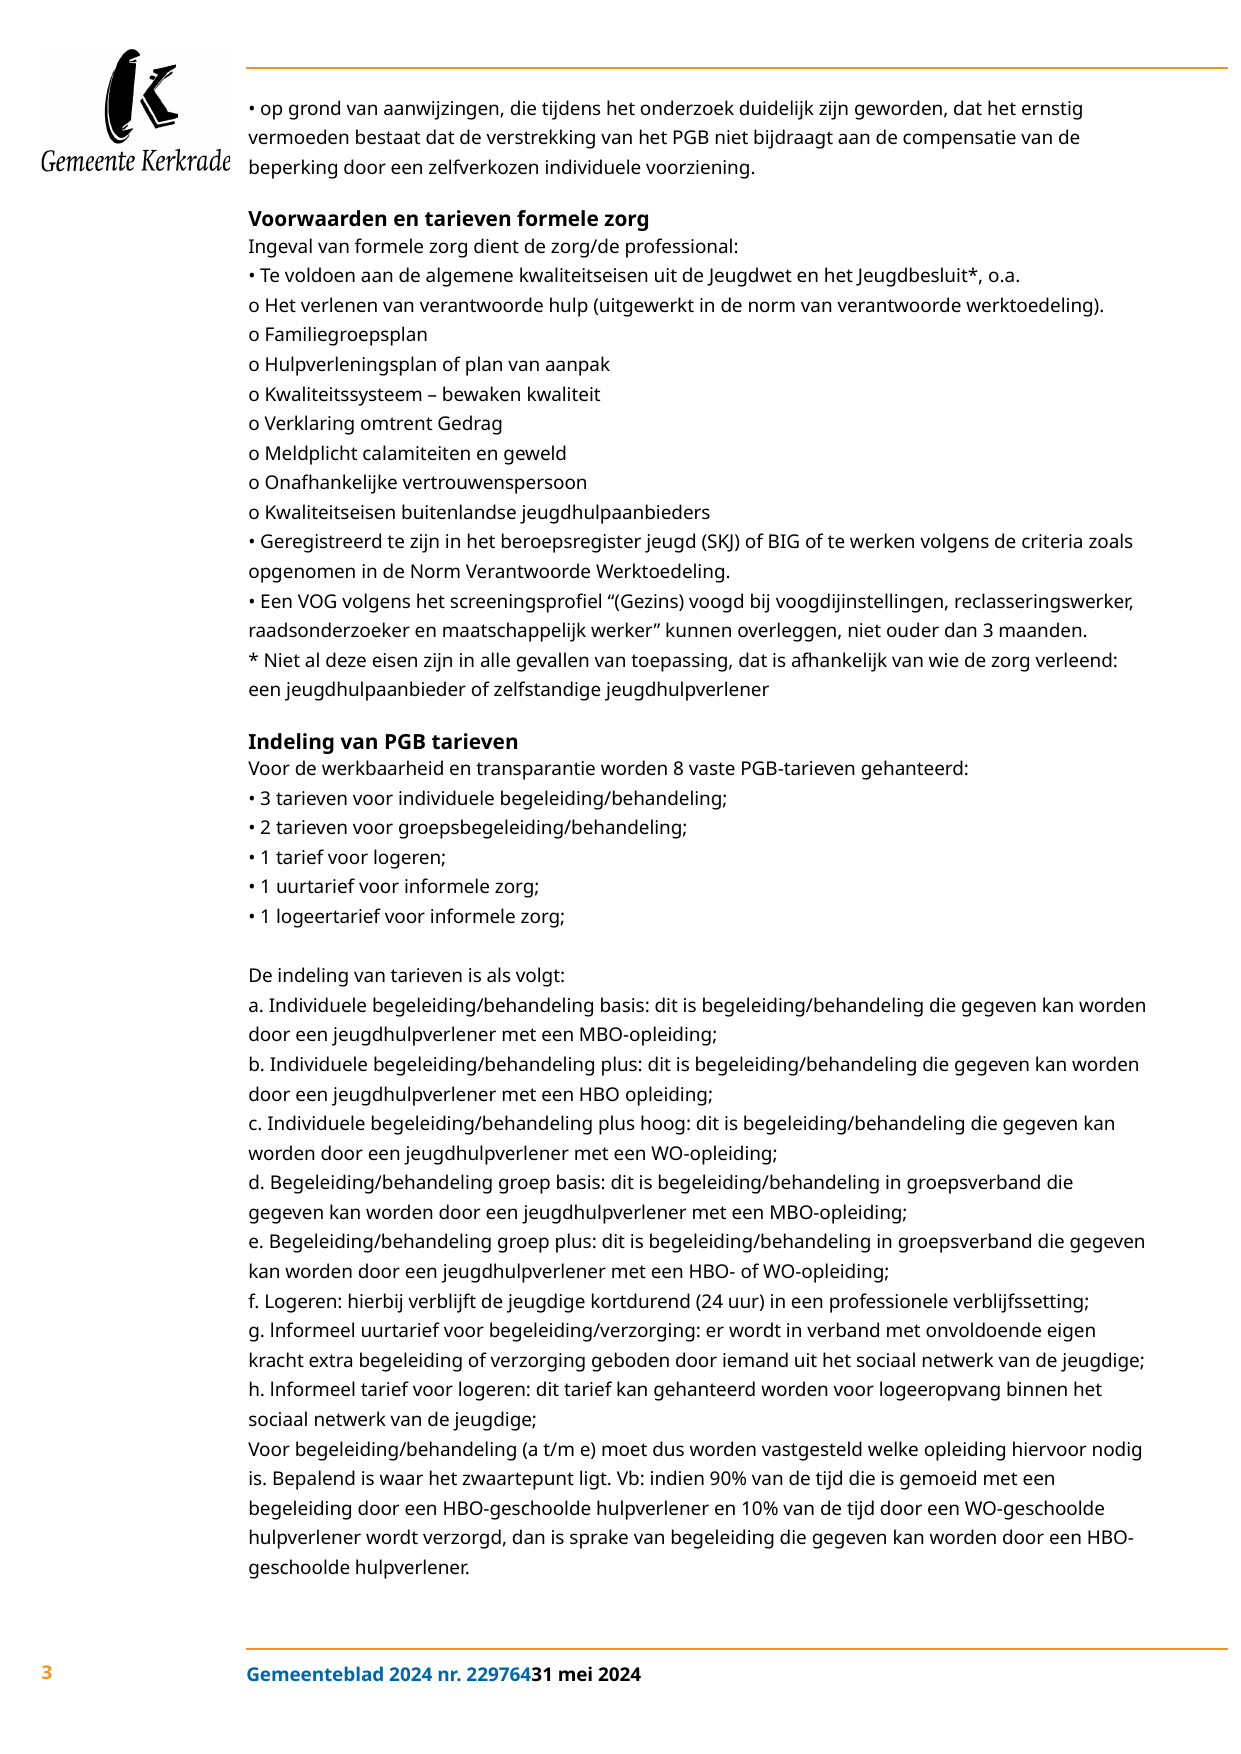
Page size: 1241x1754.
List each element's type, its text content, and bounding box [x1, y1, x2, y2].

text • 1 logeertarief voor informele zorg; [248, 903, 1152, 929]
text o Kwaliteitseisen buitenlandse jeugdhulpaanbieders [248, 499, 1152, 525]
text • Een VOG volgens het screeningsprofiel “(Gezins) voogd bij voogdijinstellingen, reclasseringswerker, raadsonderzoeker en maatschappelijk werker” kunnen overleggen, niet ouder dan 3 maanden. [248, 588, 1152, 643]
text • 3 tarieven voor individuele begeleiding/behandeling; [248, 785, 1152, 811]
text o Familiegroepsplan [248, 322, 1152, 347]
picture [41, 47, 231, 172]
text Ingeval van formele zorg dient de zorg/de professional: [248, 233, 1152, 258]
text • 2 tarieven voor groepsbegeleiding/behandeling; [248, 814, 1152, 840]
text a. Individuele begeleiding/behandeling basis: dit is begeleiding/behandeling die gegeven kan worden door een jeugdhulpverlener met een MBO-opleiding; [248, 992, 1152, 1047]
text Voorwaarden en tarieven formele zorg [248, 204, 1152, 233]
text • op grond van aanwijzingen, die tijdens het onderzoek duidelijk zijn geworden, dat het ernstig vermoeden bestaat dat de verstrekking van het PGB niet bijdraagt aan de compensatie van de beperking door een zelfverkozen individuele voorziening. [248, 95, 1152, 180]
text • Te voldoen aan de algemene kwaliteitseisen uit de Jeugdwet en het Jeugdbesluit*, o.a. [248, 262, 1152, 288]
text o Het verlenen van verantwoorde hulp (uitgewerkt in de norm van verantwoorde werktoedeling). [248, 292, 1152, 318]
text d. Begeleiding/behandeling groep basis: dit is begeleiding/behandeling in groepsverband die gegeven kan worden door een jeugdhulpverlener met een MBO-opleiding; [248, 1169, 1152, 1225]
text • Geregistreerd te zijn in het beroepsregister jeugd (SKJ) of BIG of te werken volgens de criteria zoals opgenomen in de Norm Verantwoorde Werktoedeling. [248, 529, 1152, 584]
text Indeling van PGB tarieven [248, 727, 1152, 755]
text g. lnformeel uurtarief voor begeleiding/verzorging: er wordt in verband met onvoldoende eigen kracht extra begeleiding of verzorging geboden door iemand uit het sociaal netwerk van de jeugdige; [248, 1317, 1152, 1373]
text h. lnformeel tarief voor logeren: dit tarief kan gehanteerd worden voor logeeropvang binnen het sociaal netwerk van de jeugdige; [248, 1377, 1152, 1432]
text • 1 uurtarief voor informele zorg; [248, 874, 1152, 899]
text Voor de werkbaarheid en transparantie worden 8 vaste PGB-tarieven gehanteerd: [248, 755, 1152, 781]
text Voor begeleiding/behandeling (a t/m e) moet dus worden vastgesteld welke opleiding hiervoor nodig is. Bepalend is waar het zwaartepunt ligt. Vb: indien 90% van de tijd die is gemoeid met een begeleiding door een HBO-geschoolde hulpverlener en 10% van de tijd door een WO-geschoolde hulpverlener wordt verzorgd, dan is sprake van begeleiding die gegeven kan worden door een HBO-geschoolde hulpverlener. [248, 1436, 1152, 1580]
text c. Individuele begeleiding/behandeling plus hoog: dit is begeleiding/behandeling die gegeven kan worden door een jeugdhulpverlener met een WO-opleiding; [248, 1110, 1152, 1166]
text f. Logeren: hierbij verblijft de jeugdige kortdurend (24 uur) in een professionele verblijfssetting; [248, 1288, 1152, 1314]
text o Onafhankelijke vertrouwenspersoon [248, 469, 1152, 495]
text * Niet al deze eisen zijn in alle gevallen van toepassing, dat is afhankelijk van wie de zorg verleend: een jeugdhulpaanbieder of zelfstandige jeugdhulpverlener [248, 647, 1152, 702]
text o Hulpverleningsplan of plan van aanpak [248, 351, 1152, 377]
text e. Begeleiding/behandeling groep plus: dit is begeleiding/behandeling in groepsverband die gegeven kan worden door een jeugdhulpverlener met een HBO- of WO-opleiding; [248, 1229, 1152, 1284]
text o Meldplicht calamiteiten en geweld [248, 440, 1152, 466]
text De indeling van tarieven is als volgt: [248, 962, 1152, 988]
text b. Individuele begeleiding/behandeling plus: dit is begeleiding/behandeling die gegeven kan worden door een jeugdhulpverlener met een HBO­ opleiding; [248, 1051, 1152, 1107]
text o Verklaring omtrent Gedrag [248, 410, 1152, 436]
text o Kwaliteitssysteem – bewaken kwaliteit [248, 381, 1152, 406]
text • 1 tarief voor logeren; [248, 844, 1152, 870]
